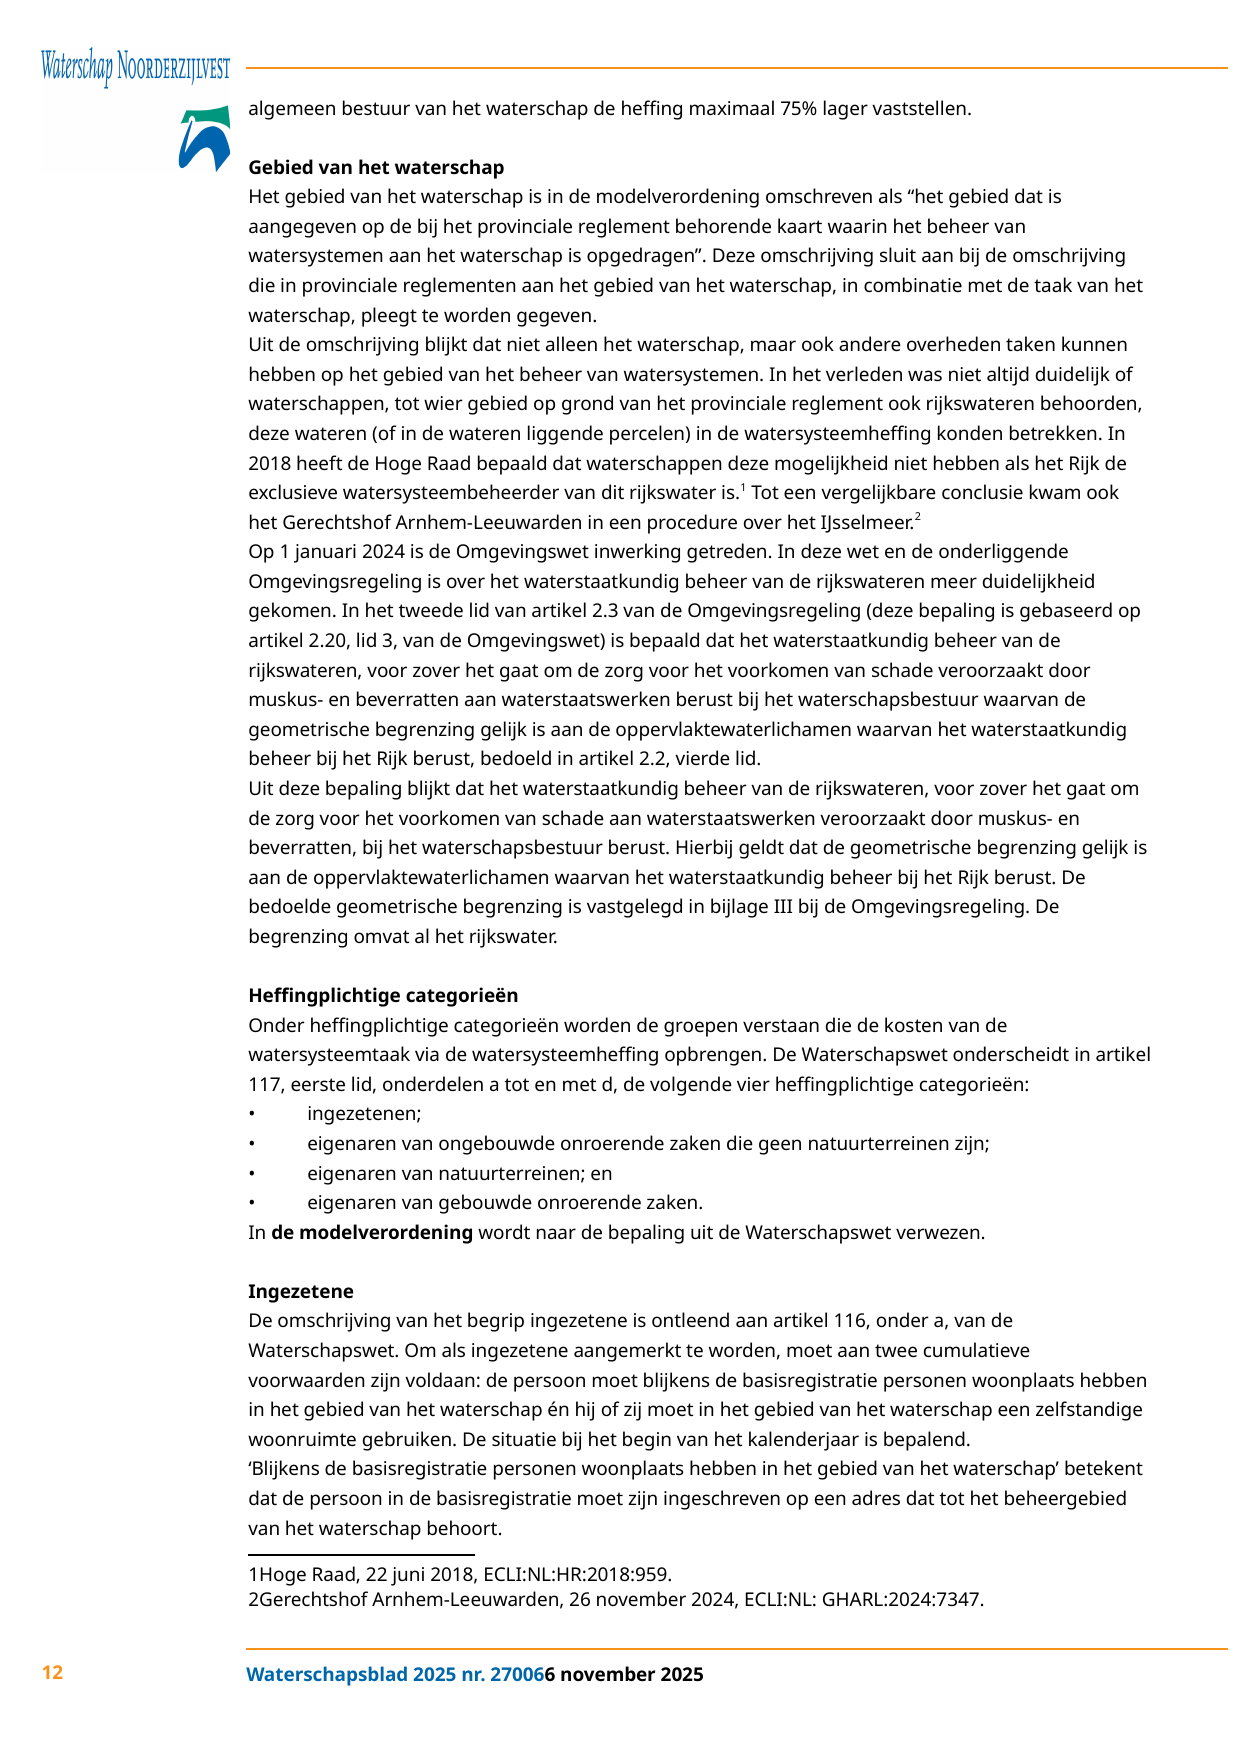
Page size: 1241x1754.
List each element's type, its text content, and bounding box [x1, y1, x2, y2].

text Ingezetene [248, 1278, 1152, 1304]
text In de modelverordening wordt naar de bepaling uit de Waterschapswet verwezen. [248, 1219, 1152, 1245]
text Op 1 januari 2024 is de Omgevingswet inwerking getreden. In deze wet en de onderliggende Omgevingsregeling is over het waterstaatkundig beheer van de rijkswateren meer duidelijkheid gekomen. In het tweede lid van artikel 2.3 van de Omgevingsregeling (deze bepaling is gebaseerd op artikel 2.20, lid 3, van de Omgevingswet) is bepaald dat het waterstaatkundig beheer van de rijkswateren, voor zover het gaat om de zorg voor het voorkomen van schade veroorzaakt door muskus- en beverratten aan waterstaatswerken berust bij het waterschapsbestuur waarvan de geometrische begrenzing gelijk is aan de oppervlaktewaterlichamen waarvan het waterstaatkundig beheer bij het Rijk berust, bedoeld in artikel 2.2, vierde lid. [248, 538, 1152, 771]
list eigenaren van ongebouwde onroerende zaken die geen natuurterreinen zijn; [248, 1130, 1152, 1156]
text Hoge Raad, 22 juni 2018, ECLI:NL:HR:2018:959. [248, 1561, 1152, 1586]
list eigenaren van gebouwde onroerende zaken. [248, 1189, 1152, 1215]
text Uit de omschrijving blijkt dat niet alleen het waterschap, maar ook andere overheden taken kunnen hebben op het gebied van het beheer van watersystemen. In het verleden was niet altijd duidelijk of waterschappen, tot wier gebied op grond van het provinciale reglement ook rijkswateren behoorden, deze wateren (of in de wateren liggende percelen) in de watersysteemheffing konden betrekken. In 2018 heeft de Hoge Raad bepaald dat waterschappen deze mogelijkheid niet hebben als het Rijk de exclusieve watersysteembeheerder van dit rijkswater is. Tot een vergelijkbare conclusie kwam ook het Gerechtshof Arnhem-Leeuwarden in een procedure over het IJsselmeer. [248, 331, 1152, 535]
text Onder heffingplichtige categorieën worden de groepen verstaan die de kosten van de watersysteemtaak via de watersysteemheffing opbrengen. De Waterschapswet onderscheidt in artikel 117, eerste lid, onderdelen a tot en met d, de volgende vier heffingplichtige categorieën: [248, 1012, 1152, 1097]
text Uit deze bepaling blijkt dat het waterstaatkundig beheer van de rijkswateren, voor zover het gaat om de zorg voor het voorkomen van schade aan waterstaatswerken veroorzaakt door muskus- en beverratten, bij het waterschapsbestuur berust. Hierbij geldt dat de geometrische begrenzing gelijk is aan de oppervlaktewaterlichamen waarvan het waterstaatkundig beheer bij het Rijk berust. De bedoelde geometrische begrenzing is vastgelegd in bijlage III bij de Omgevingsregeling. De begrenzing omvat al het rijkswater. [248, 775, 1152, 949]
text Heffingplichtige categorieën [248, 982, 1152, 1008]
list eigenaren van natuurterreinen; en [248, 1160, 1152, 1186]
text Het gebied van het waterschap is in de modelverordening omschreven als “het gebied dat is aangegeven op de bij het provinciale reglement behorende kaart waarin het beheer van watersystemen aan het waterschap is opgedragen”. Deze omschrijving sluit aan bij de omschrijving die in provinciale reglementen aan het gebied van het waterschap, in combinatie met de taak van het waterschap, pleegt te worden gegeven. [248, 183, 1152, 328]
text Gerechtshof Arnhem-Leeuwarden, 26 november 2024, ECLI:NL: GHARL:2024:7347. [248, 1586, 1152, 1612]
text Gebied van het waterschap [248, 154, 1152, 180]
text algemeen bestuur van het waterschap de heffing maximaal 75% lager vaststellen. [248, 95, 1152, 121]
text ‘Blijkens de basisregistratie personen woonplaats hebben in het gebied van het waterschap’ betekent dat de persoon in de basisregistratie moet zijn ingeschreven op een adres dat tot het beheergebied van het waterschap behoort. [248, 1456, 1152, 1541]
text De omschrijving van het begrip ingezetene is ontleend aan artikel 116, onder a, van de Waterschapswet. Om als ingezetene aangemerkt te worden, moet aan twee cumulatieve voorwaarden zijn voldaan: de persoon moet blijkens de basisregistratie personen woonplaats hebben in het gebied van het waterschap én hij of zij moet in het gebied van het waterschap een zelfstandige woonruimte gebruiken. De situatie bij het begin van het kalenderjaar is bepalend. [248, 1308, 1152, 1452]
list ingezetenen; [248, 1101, 1152, 1126]
picture [41, 47, 231, 172]
